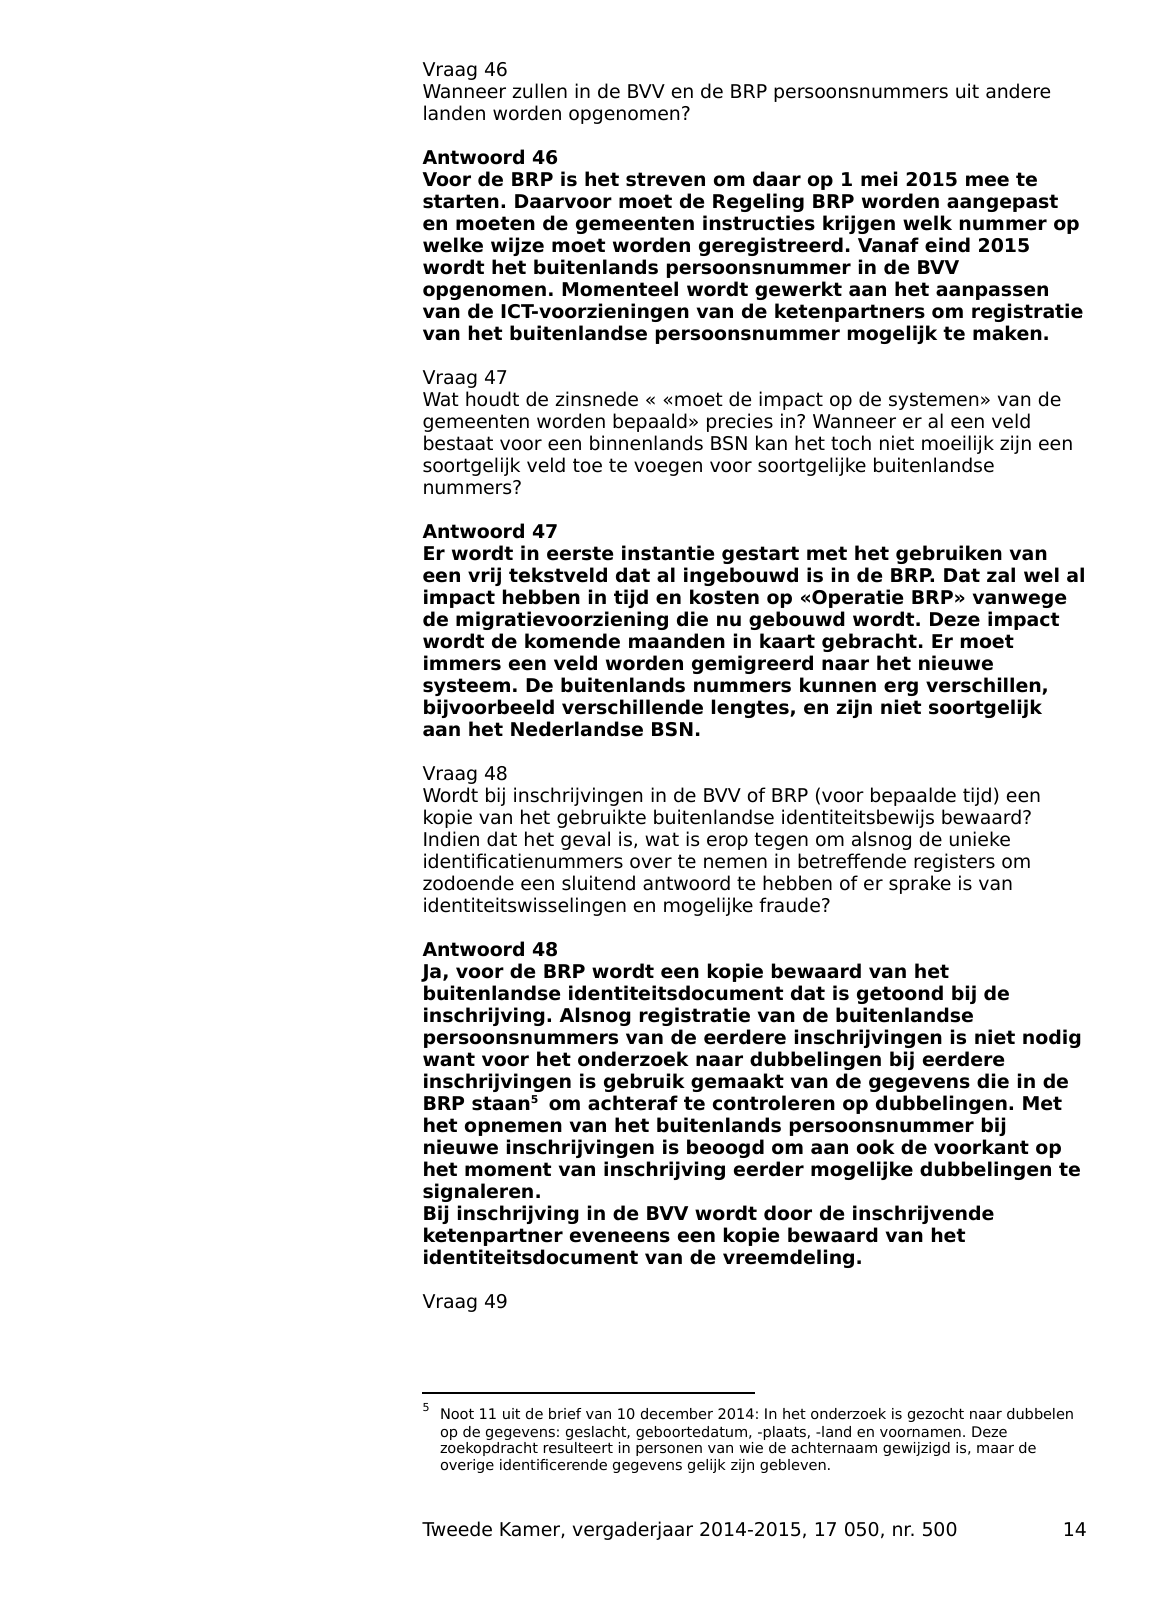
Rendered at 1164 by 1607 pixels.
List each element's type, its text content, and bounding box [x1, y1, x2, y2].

text Antwoord 47 [422, 521, 1087, 543]
text Vraag 49 [422, 1291, 1087, 1313]
text Vraag 48 [422, 763, 1087, 785]
text Wat houdt de zinsnede « «moet de impact op de systemen» van de gemeenten worden bepaald» precies in? Wanneer er al een veld bestaat voor een binnenlands BSN kan het toch niet moeilijk zijn een soortgelijk veld toe te voegen voor soortgelijke buitenlandse nummers? [422, 389, 1087, 499]
text Er wordt in eerste instantie gestart met het gebruiken van een vrij tekstveld dat al ingebouwd is in de BRP. Dat zal wel al impact hebben in tijd en kosten op «Operatie BRP» vanwege de migratievoorziening die nu gebouwd wordt. Deze impact wordt de komende maanden in kaart gebracht. Er moet immers een veld worden gemigreerd naar het nieuwe systeem. De buitenlands nummers kunnen erg verschillen, bijvoorbeeld verschillende lengtes, en zijn niet soortgelijk aan het Nederlandse BSN. [422, 543, 1087, 741]
text Antwoord 48 [422, 939, 1087, 961]
text Wordt bij inschrijvingen in de BVV of BRP (voor bepaalde tijd) een kopie van het gebruikte buitenlandse identiteitsbewijs bewaard? Indien dat het geval is, wat is erop tegen om alsnog de unieke identificatienummers over te nemen in betreffende registers om zodoende een sluitend antwoord te hebben of er sprake is van identiteitswisselingen en mogelijke fraude? [422, 785, 1087, 917]
text Voor de BRP is het streven om daar op 1 mei 2015 mee te starten. Daarvoor moet de Regeling BRP worden aangepast en moeten de gemeenten instructies krijgen welk nummer op welke wijze moet worden geregistreerd. Vanaf eind 2015 wordt het buitenlands persoonsnummer in de BVV opgenomen. Momenteel wordt gewerkt aan het aanpassen van de ICT-voorzieningen van de ketenpartners om registratie van het buitenlandse persoonsnummer mogelijk te maken. [422, 169, 1087, 345]
text Noot 11 uit de brief van 10 december 2014: In het onderzoek is gezocht naar dubbelen op de gegevens: geslacht, geboortedatum, -plaats, -land en voornamen. Deze zoekopdracht resulteert in personen van wie de achternaam gewijzigd is, maar de overige identificerende gegevens gelijk zijn gebleven. [422, 1402, 1087, 1474]
text Ja, voor de BRP wordt een kopie bewaard van het buitenlandse identiteitsdocument dat is getoond bij de inschrijving. Alsnog registratie van de buitenlandse persoonsnummers van de eerdere inschrijvingen is niet nodig want voor het onderzoek naar dubbelingen bij eerdere inschrijvingen is gebruik gemaakt van de gegevens die in de BRP staan om achteraf te controleren op dubbelingen. Met het opnemen van het buitenlands persoonsnummer bij nieuwe inschrijvingen is beoogd om aan ook de voorkant op het moment van inschrijving eerder mogelijke dubbelingen te signaleren. [422, 961, 1087, 1203]
text Antwoord 46 [422, 147, 1087, 169]
text Vraag 47 [422, 367, 1087, 389]
text Bij inschrijving in de BVV wordt door de inschrijvende ketenpartner eveneens een kopie bewaard van het identiteitsdocument van de vreemdeling. [422, 1203, 1087, 1269]
text Vraag 46 [422, 59, 1087, 81]
text Wanneer zullen in de BVV en de BRP persoonsnummers uit andere landen worden opgenomen? [422, 81, 1087, 125]
